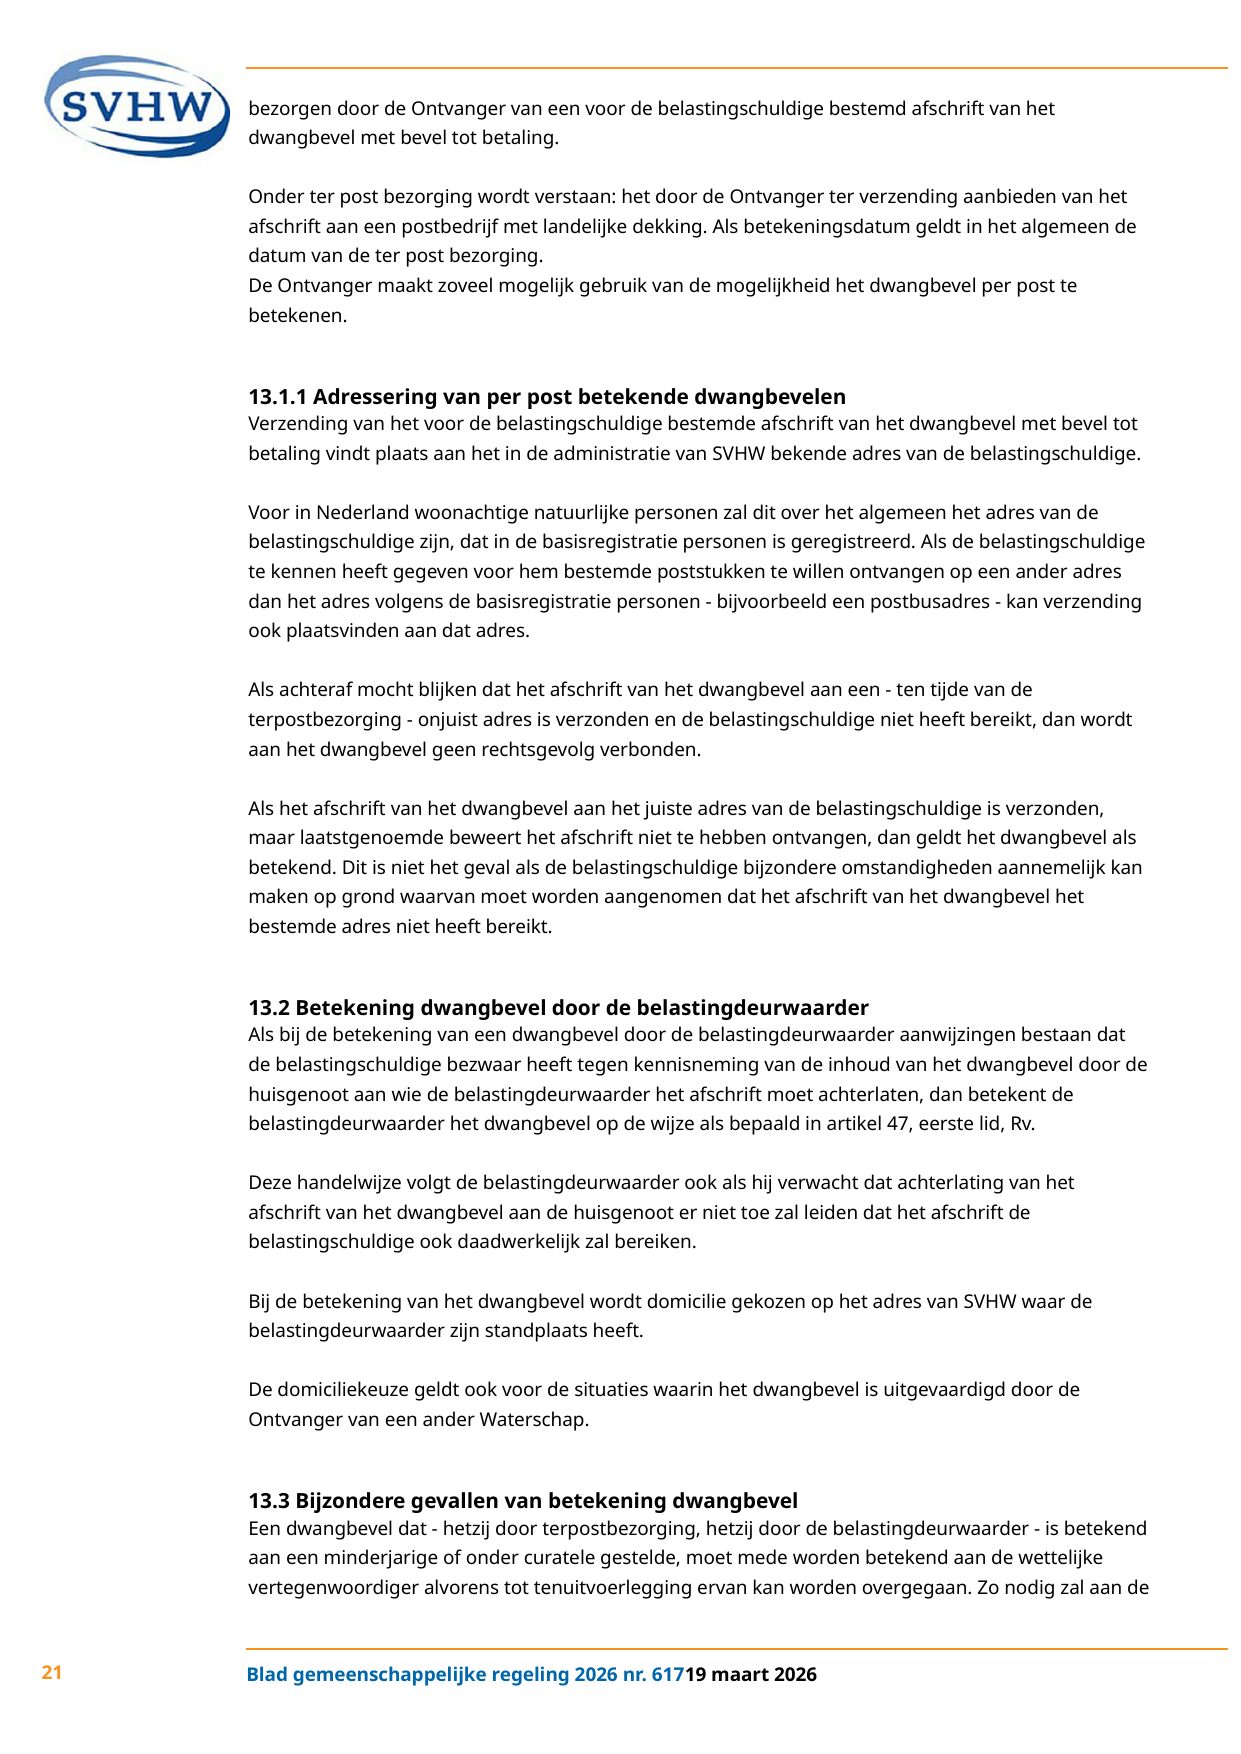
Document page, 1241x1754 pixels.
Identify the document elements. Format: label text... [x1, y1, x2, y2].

text Voor in Nederland woonachtige natuurlijke personen zal dit over het algemeen het adres van de belastingschuldige zijn, dat in de basisregistratie personen is geregistreerd. Als de belastingschuldige te kennen heeft gegeven voor hem bestemde poststukken te willen ontvangen op een ander adres dan het adres volgens de basisregistratie personen - bijvoorbeeld een postbusadres - kan verzending ook plaatsvinden aan dat adres. [248, 499, 1152, 643]
text Verzending van het voor de belastingschuldige bestemde afschrift van het dwangbevel met bevel tot betaling vindt plaats aan het in de administratie van SVHW bekende adres van de belastingschuldige. [248, 410, 1152, 466]
text 13.1.1 Adressering van per post betekende dwangbevelen [248, 382, 1152, 410]
text bezorgen door de Ontvanger van een voor de belastingschuldige bestemd afschrift van het dwangbevel met bevel tot betaling. [248, 95, 1152, 150]
text Onder ter post bezorging wordt verstaan: het door de Ontvanger ter verzending aanbieden van het afschrift aan een postbedrijf met landelijke dekking. Als betekeningsdatum geldt in het algemeen de datum van de ter post bezorging. [248, 183, 1152, 268]
text De domiciliekeuze geldt ook voor de situaties waarin het dwangbevel is uitgevaardigd door de Ontvanger van een ander Waterschap. [248, 1377, 1152, 1432]
picture [41, 47, 231, 172]
text 13.2 Betekening dwangbevel door de belastingdeurwaarder [248, 993, 1152, 1022]
text De Ontvanger maakt zoveel mogelijk gebruik van de mogelijkheid het dwangbevel per post te betekenen. [248, 272, 1152, 328]
text Bij de betekening van het dwangbevel wordt domicilie gekozen op het adres van SVHW waar de belastingdeurwaarder zijn standplaats heeft. [248, 1288, 1152, 1343]
text Als bij de betekening van een dwangbevel door de belastingdeurwaarder aanwijzingen bestaan dat de belastingschuldige bezwaar heeft tegen kennisneming van de inhoud van het dwangbevel door de huisgenoot aan wie de belastingdeurwaarder het afschrift moet achterlaten, dan betekent de belastingdeurwaarder het dwangbevel op de wijze als bepaald in artikel 47, eerste lid, Rv. [248, 1022, 1152, 1136]
text 13.3 Bijzondere gevallen van betekening dwangbevel [248, 1486, 1152, 1515]
text Deze handelwijze volgt de belastingdeurwaarder ook als hij verwacht dat achterlating van het afschrift van het dwangbevel aan de huisgenoot er niet toe zal leiden dat het afschrift de belastingschuldige ook daadwerkelijk zal bereiken. [248, 1169, 1152, 1254]
text Als het afschrift van het dwangbevel aan het juiste adres van de belastingschuldige is verzonden, maar laatstgenoemde beweert het afschrift niet te hebben ontvangen, dan geldt het dwangbevel als betekend. Dit is niet het geval als de belastingschuldige bijzondere omstandigheden aannemelijk kan maken op grond waarvan moet worden aangenomen dat het afschrift van het dwangbevel het bestemde adres niet heeft bereikt. [248, 795, 1152, 939]
text Een dwangbevel dat - hetzij door terpostbezorging, hetzij door de belastingdeurwaarder - is betekend aan een minderjarige of onder curatele gestelde, moet mede worden betekend aan de wettelijke vertegenwoordiger alvorens tot tenuitvoerlegging ervan kan worden overgegaan. Zo nodig zal aan de [248, 1515, 1152, 1599]
text Als achteraf mocht blijken dat het afschrift van het dwangbevel aan een - ten tijde van de terpostbezorging - onjuist adres is verzonden en de belastingschuldige niet heeft bereikt, dan wordt aan het dwangbevel geen rechtsgevolg verbonden. [248, 677, 1152, 761]
